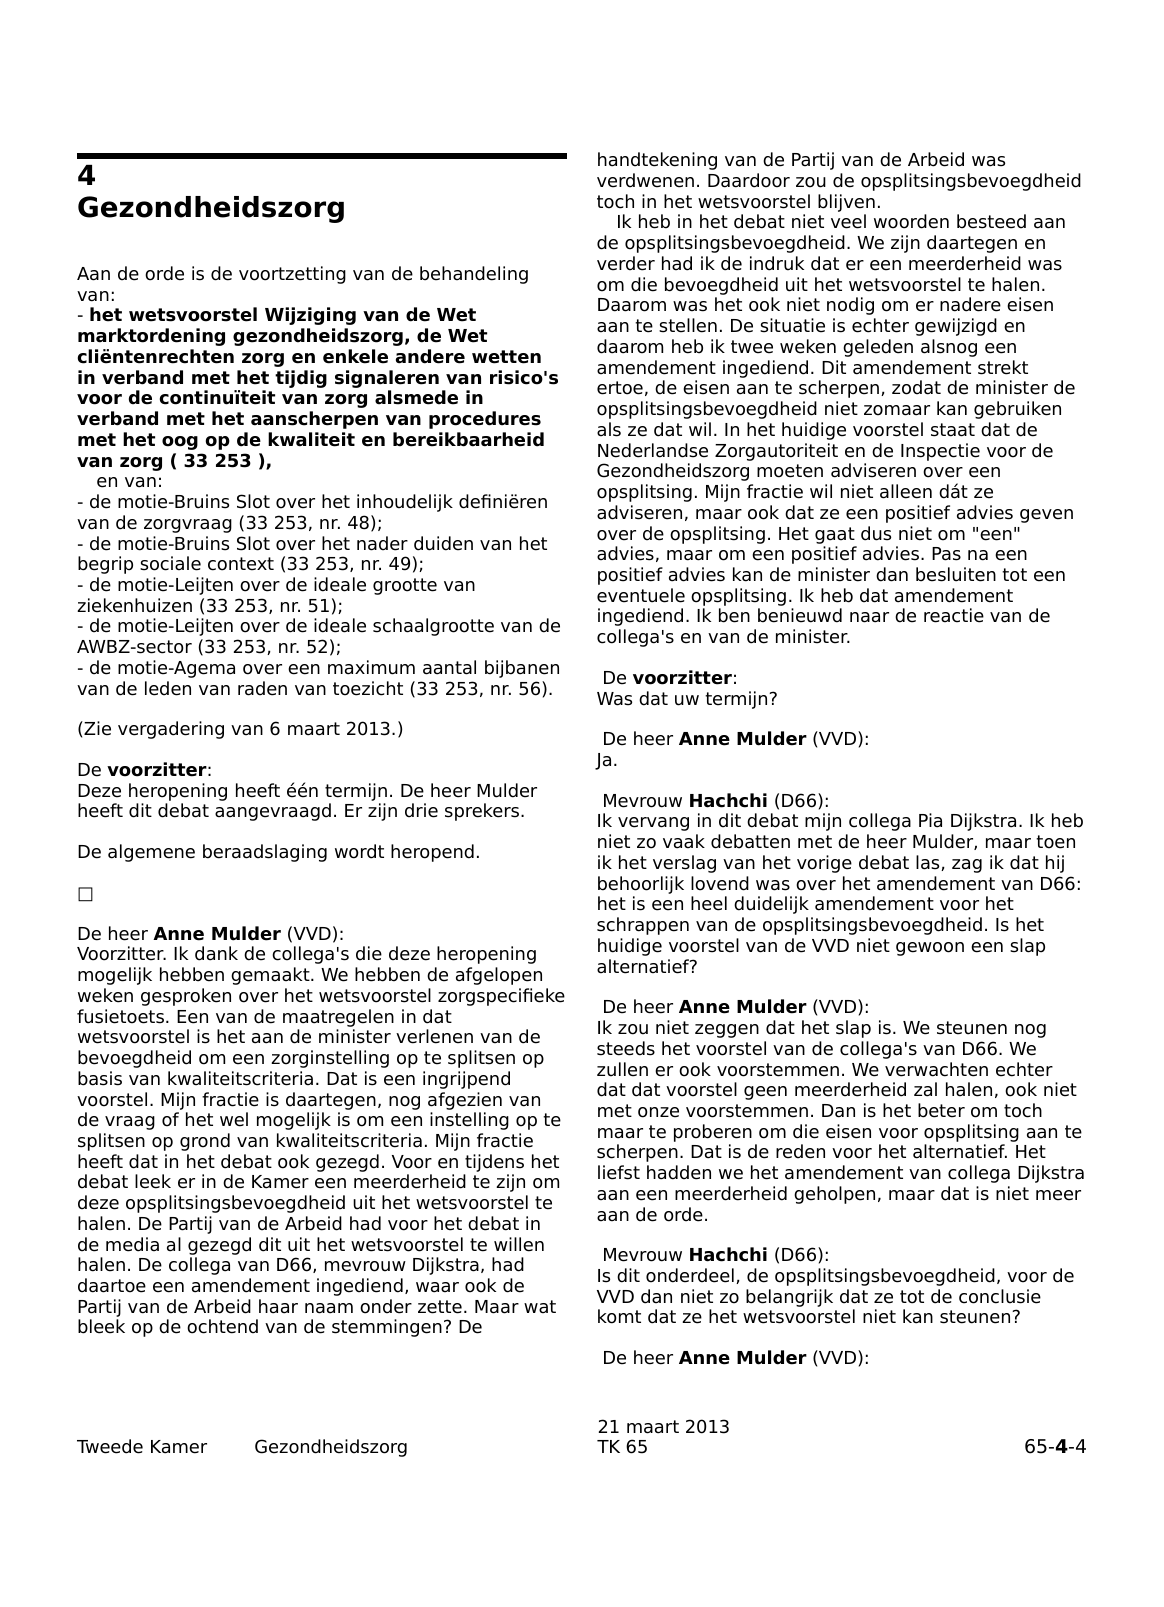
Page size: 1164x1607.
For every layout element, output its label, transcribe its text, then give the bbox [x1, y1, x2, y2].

text - de motie-Bruins Slot over het inhoudelijk definiëren van de zorgvraag (33 253, nr. 48); [77, 492, 567, 533]
text en van: [77, 471, 567, 492]
text Ik vervang in dit debat mijn collega Pia Dijkstra. Ik heb niet zo vaak debatten met de heer Mulder, maar toen ik het verslag van het vorige debat las, zag ik dat hij behoorlijk lovend was over het amendement van D66: het is een heel duidelijk amendement voor het schrappen van de opsplitsingsbevoegdheid. Is het huidige voorstel van de VVD niet gewoon een slap alternatief? [596, 811, 1087, 977]
text □ [77, 883, 567, 903]
text Ik heb in het debat niet veel woorden besteed aan de opsplitsingsbevoegdheid. We zijn daartegen en verder had ik de indruk dat er een meerderheid was om die bevoegdheid uit het wetsvoorstel te halen. Daarom was het ook niet nodig om er nadere eisen aan te stellen. De situatie is echter gewijzigd en daarom heb ik twee weken geleden alsnog een amendement ingediend. Dit amendement strekt ertoe, de eisen aan te scherpen, zodat de minister de opsplitsingsbevoegdheid niet zomaar kan gebruiken als ze dat wil. In het huidige voorstel staat dat de Nederlandse Zorgautoriteit en de Inspectie voor de Gezondheidszorg moeten adviseren over een opsplitsing. Mijn fractie wil niet alleen dát ze adviseren, maar ook dat ze een positief advies geven over de opsplitsing. Het gaat dus niet om "een" advies, maar om een positief advies. Pas na een positief advies kan de minister dan besluiten tot een eventuele opsplitsing. Ik heb dat amendement ingediend. Ik ben benieuwd naar de reactie van de collega's en van de minister. [596, 212, 1087, 648]
text Is dit onderdeel, de opsplitsingsbevoegdheid, voor de VVD dan niet zo belangrijk dat ze tot de conclusie komt dat ze het wetsvoorstel niet kan steunen? [596, 1266, 1087, 1328]
text De heer Anne Mulder (VVD): [596, 997, 1087, 1018]
text Ja. [596, 750, 1087, 771]
text Mevrouw Hachchi (D66): [596, 1245, 1087, 1266]
text De heer Anne Mulder (VVD): [77, 923, 567, 944]
text handtekening van de Partij van de Arbeid was verdwenen. Daardoor zou de opsplitsingsbevoegdheid toch in het wetsvoorstel blijven. [596, 150, 1087, 212]
text De heer Anne Mulder (VVD): [596, 729, 1087, 750]
text - het wetsvoorstel Wijziging van de Wet marktordening gezondheidszorg, de Wet cliëntenrechten zorg en enkele andere wetten in verband met het tijdig signaleren van risico's voor de continuïteit van zorg alsmede in verband met het aanscherpen van procedures met het oog op de kwaliteit en bereikbaarheid van zorg ( 33 253 ), [77, 305, 567, 471]
text Was dat uw termijn? [596, 688, 1087, 709]
text De voorzitter: [596, 668, 1087, 688]
text - de motie-Leijten over de ideale schaalgrootte van de AWBZ-sector (33 253, nr. 52); [77, 616, 567, 658]
title 4 Gezondheidszorg [77, 159, 567, 224]
text - de motie-Bruins Slot over het nader duiden van het begrip sociale context (33 253, nr. 49); [77, 533, 567, 575]
text De voorzitter: [77, 760, 567, 781]
text - de motie-Leijten over de ideale grootte van ziekenhuizen (33 253, nr. 51); [77, 575, 567, 616]
text Mevrouw Hachchi (D66): [596, 791, 1087, 811]
text Ik zou niet zeggen dat het slap is. We steunen nog steeds het voorstel van de collega's van D66. We zullen er ook voorstemmen. We verwachten echter dat dat voorstel geen meerderheid zal halen, ook niet met onze voorstemmen. Dan is het beter om toch maar te proberen om die eisen voor opsplitsing aan te scherpen. Dat is de reden voor het alternatief. Het liefst hadden we het amendement van collega Dijkstra aan een meerderheid geholpen, maar dat is niet meer aan de orde. [596, 1018, 1087, 1225]
text (Zie vergadering van 6 maart 2013.) [77, 719, 567, 740]
text Aan de orde is de voortzetting van de behandeling van: [77, 264, 567, 305]
text Voorzitter. Ik dank de collega's die deze heropening mogelijk hebben gemaakt. We hebben de afgelopen weken gesproken over het wetsvoorstel zorgspecifieke fusietoets. Een van de maatregelen in dat wetsvoorstel is het aan de minister verlenen van de bevoegdheid om een zorginstelling op te splitsen op basis van kwaliteitscriteria. Dat is een ingrijpend voorstel. Mijn fractie is daartegen, nog afgezien van de vraag of het wel mogelijk is om een instelling op te splitsen op grond van kwaliteitscriteria. Mijn fractie heeft dat in het debat ook gezegd. Voor en tijdens het debat leek er in de Kamer een meerderheid te zijn om deze opsplitsingsbevoegdheid uit het wetsvoorstel te halen. De Partij van de Arbeid had voor het debat in de media al gezegd dit uit het wetsvoorstel te willen halen. De collega van D66, mevrouw Dijkstra, had daartoe een amendement ingediend, waar ook de Partij van de Arbeid haar naam onder zette. Maar wat bleek op de ochtend van de stemmingen? De [77, 944, 567, 1338]
text De algemene beraadslaging wordt heropend. [77, 842, 567, 863]
text De heer Anne Mulder (VVD): [596, 1348, 1087, 1369]
text Deze heropening heeft één termijn. De heer Mulder heeft dit debat aangevraagd. Er zijn drie sprekers. [77, 781, 567, 822]
text - de motie-Agema over een maximum aantal bijbanen van de leden van raden van toezicht (33 253, nr. 56). [77, 658, 567, 699]
